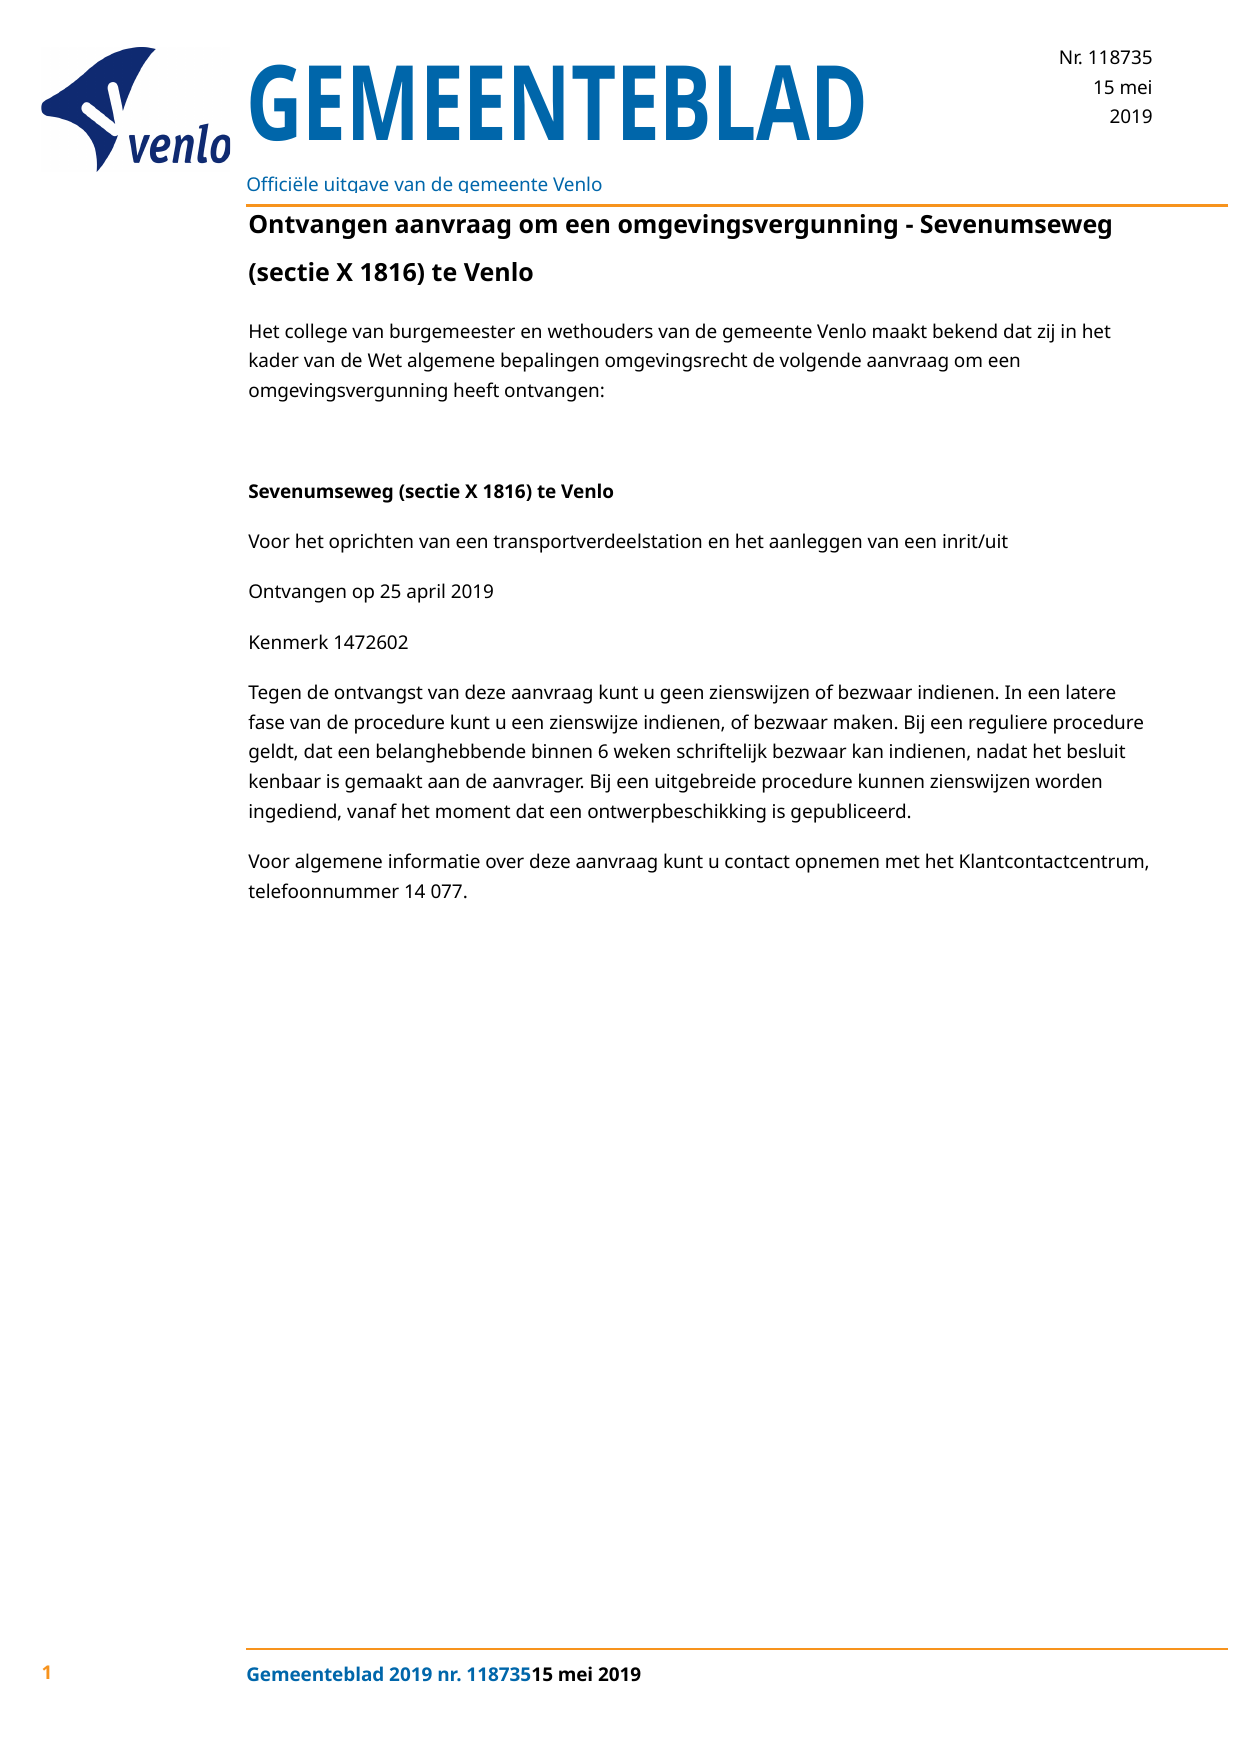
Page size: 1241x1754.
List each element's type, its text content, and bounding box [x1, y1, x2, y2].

picture [41, 47, 231, 172]
text Ontvangen op 25 april 2019 [248, 579, 1152, 604]
text Voor algemene informatie over deze aanvraag kunt u contact opnemen met het Klantcontactcentrum, telefoonnummer 14 077. [248, 848, 1152, 904]
text Voor het oprichten van een transportverdeelstation en het aanleggen van een inrit/uit [248, 528, 1152, 554]
text Tegen de ontvangst van deze aanvraag kunt u geen zienswijzen of bezwaar indienen. In een latere fase van de procedure kunt u een zienswijze indienen, of bezwaar maken. Bij een reguliere procedure geldt, dat een belanghebbende binnen 6 weken schriftelijk bezwaar kan indienen, nadat het besluit kenbaar is gemaakt aan de aanvrager. Bij een uitgebreide procedure kunnen zienswijzen worden ingediend, vanaf het moment dat een ontwerpbeschikking is gepubliceerd. [248, 679, 1152, 824]
text Kenmerk 1472602 [248, 629, 1152, 655]
text Sevenumseweg (sectie X 1816) te Venlo [248, 478, 1152, 504]
text Ontvangen aanvraag om een omgevingsvergunning - Sevenumseweg (sectie X 1816) te Venlo [248, 207, 1152, 288]
text Het college van burgemeester en wethouders van de gemeente Venlo maakt bekend dat zij in het kader van de Wet algemene bepalingen omgevingsrecht de volgende aanvraag om een omgevingsvergunning heeft ontvangen: [248, 318, 1152, 403]
